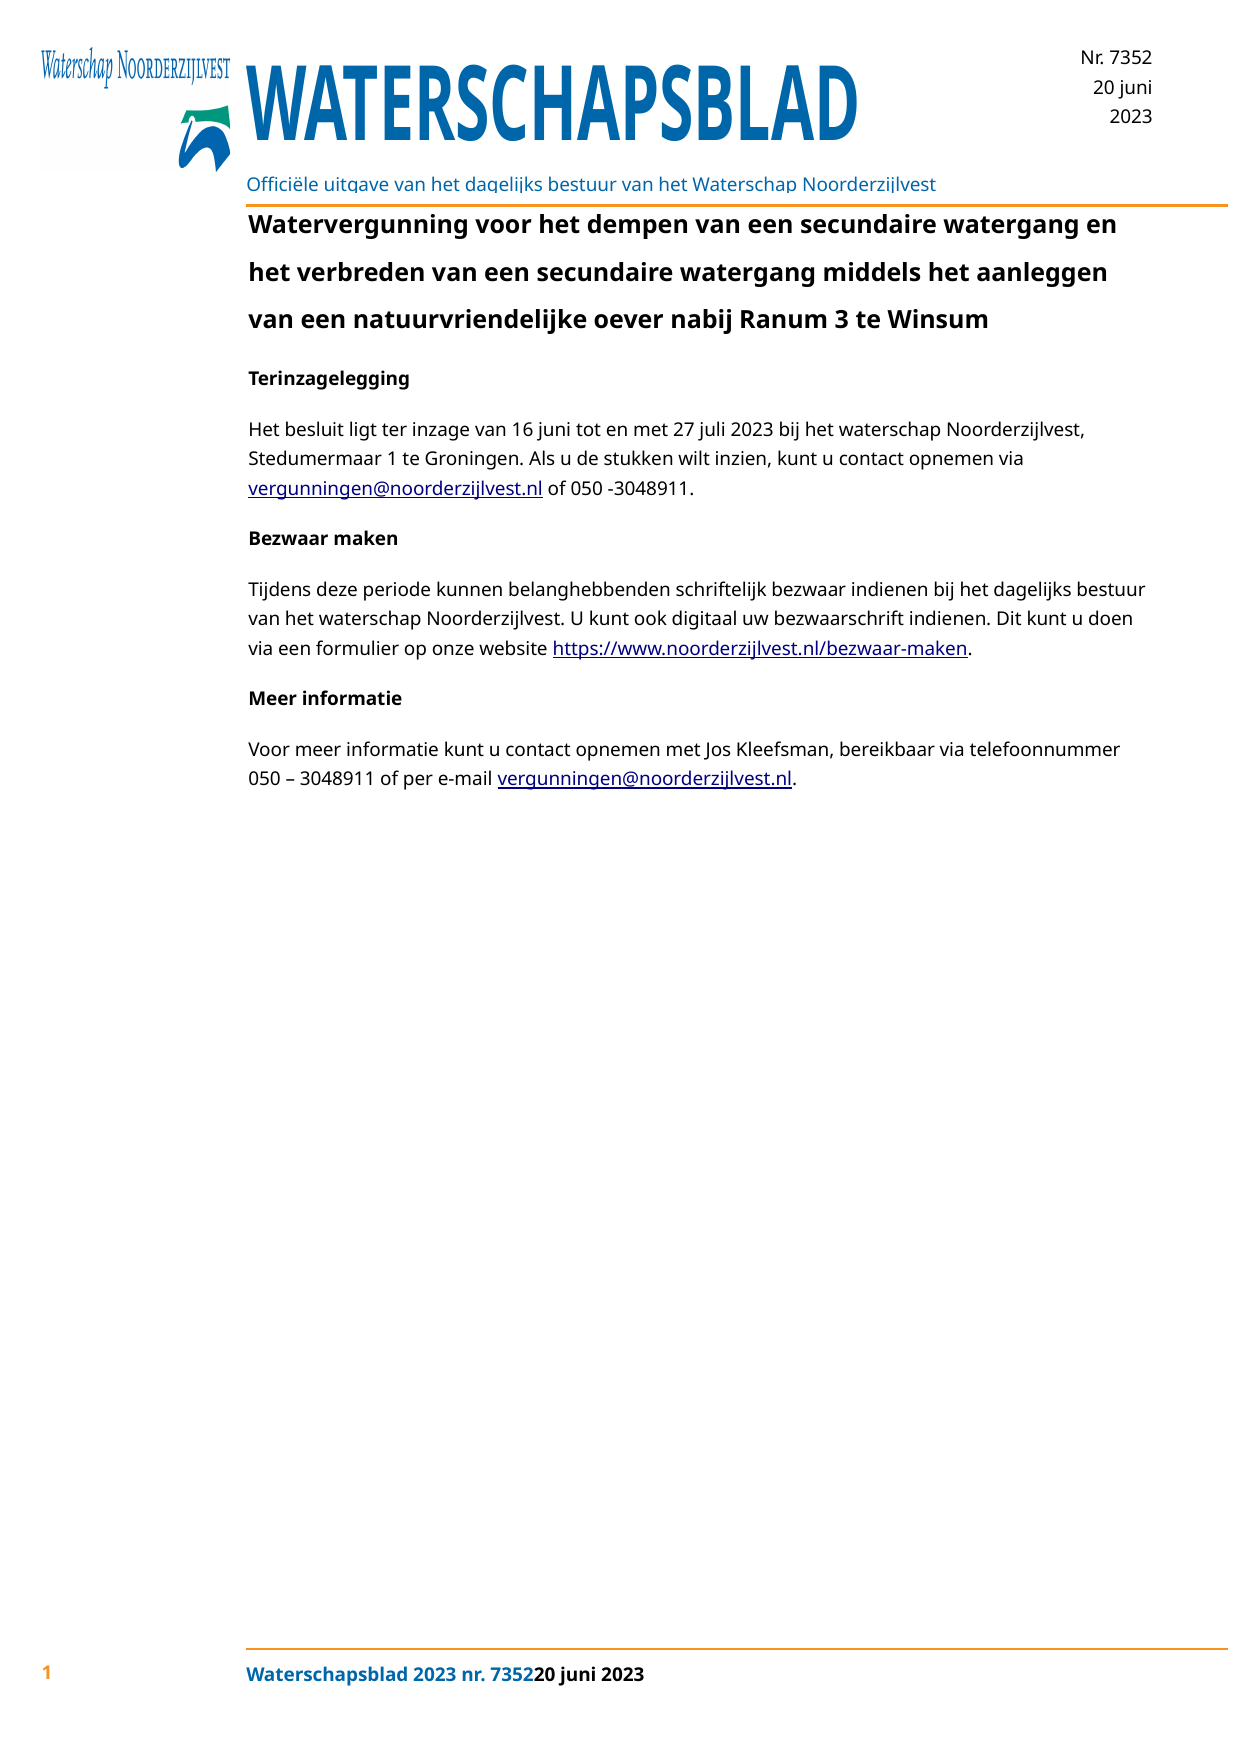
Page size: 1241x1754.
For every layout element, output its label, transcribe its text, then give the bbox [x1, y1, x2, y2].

text Tijdens deze periode kunnen belanghebbenden schriftelijk bezwaar indienen bij het dagelijks bestuur van het waterschap Noorderzijlvest. U kunt ook digitaal uw bezwaarschrift indienen. Dit kunt u doen via een formulier op onze website https://www.noorderzijlvest.nl/bezwaar-maken. [248, 576, 1152, 661]
text Meer informatie [248, 686, 1152, 711]
text Watervergunning voor het dempen van een secundaire watergang en het verbreden van een secundaire watergang middels het aanleggen van een natuurvriendelijke oever nabij Ranum 3 te Winsum [248, 207, 1152, 336]
text Voor meer informatie kunt u contact opnemen met Jos Kleefsman, bereikbaar via telefoonnummer 050 – 3048911 of per e-mail vergunningen@noorderzijlvest.nl. [248, 736, 1152, 791]
text Het besluit ligt ter inzage van 16 juni tot en met 27 juli 2023 bij het waterschap Noorderzijlvest, Stedumermaar 1 te Groningen. Als u de stukken wilt inzien, kunt u contact opnemen via vergunningen@noorderzijlvest.nl of 050 -3048911. [248, 416, 1152, 501]
text Terinzagelegging [248, 366, 1152, 391]
picture [41, 47, 231, 172]
text Bezwaar maken [248, 526, 1152, 551]
